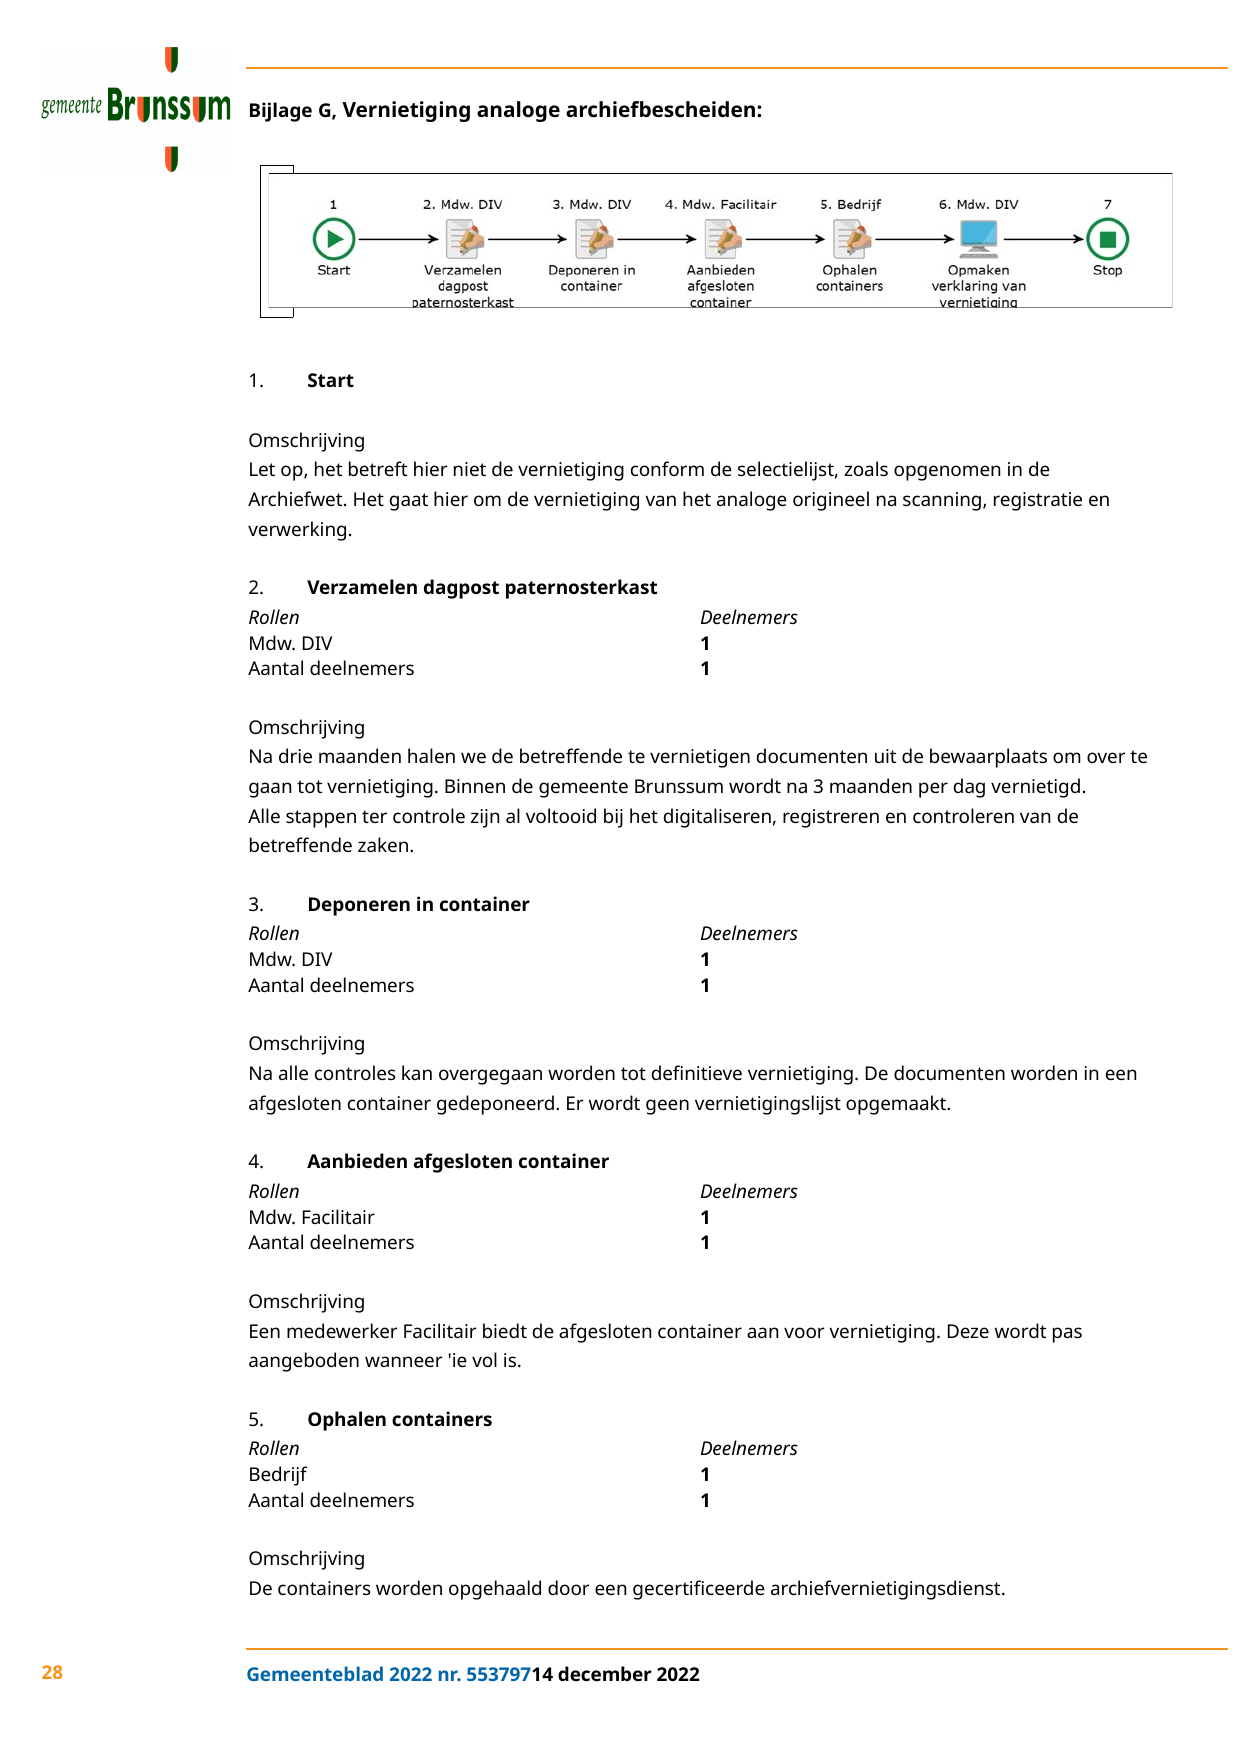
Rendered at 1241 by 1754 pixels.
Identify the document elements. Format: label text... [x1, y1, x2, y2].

text Omschrijving [248, 1031, 1152, 1056]
table_cell 1 [700, 1461, 1152, 1487]
table_cell Aantal deelnemers [248, 655, 700, 681]
text Omschrijving [248, 1288, 1152, 1314]
list Verzamelen dagpost paternosterkast [248, 574, 1152, 600]
table_cell Mdw. DIV [248, 946, 700, 972]
table_header De containers worden opgehaald door een gecertificeerde archiefvernietigingsdienst. [248, 1575, 1152, 1601]
text Bijlage G, Vernietiging analoge archiefbescheiden: [248, 95, 1152, 123]
table_cell 1 [700, 1230, 1152, 1255]
table_cell Aantal deelnemers [248, 972, 700, 998]
text Omschrijving [248, 1546, 1152, 1571]
picture [268, 173, 1173, 308]
table_cell 1 [700, 655, 1152, 681]
list Aanbieden afgesloten container [248, 1148, 1152, 1174]
text Omschrijving [248, 714, 1152, 740]
table_header Rollen [248, 1178, 700, 1204]
table_cell 1 [700, 972, 1152, 998]
list Deponeren in container [248, 891, 1152, 917]
table_header Let op, het betreft hier niet de vernietiging conform de selectielijst, zoals opgenomen in de Archiefwet. Het gaat hier om de vernietiging van het analoge origineel na scanning, registratie en verwerking. [248, 457, 1152, 541]
table_header Rollen [248, 604, 700, 630]
picture [41, 47, 231, 172]
list Ophalen containers [248, 1406, 1152, 1432]
table_header Na drie maanden halen we de betreffende te vernietigen documenten uit de bewaarplaats om over te gaan tot vernietiging. Binnen de gemeente Brunssum wordt na 3 maanden per dag vernietigd. Alle stappen ter controle zijn al voltooid bij het digitaliseren, registreren en controleren van de betreffende zaken. [248, 744, 1152, 858]
list Start [248, 368, 1152, 393]
table_header Deelnemers [700, 1436, 1152, 1461]
text Omschrijving [248, 427, 1152, 453]
table_cell Aantal deelnemers [248, 1487, 700, 1513]
table_header Deelnemers [700, 604, 1152, 630]
table_header Na alle controles kan overgegaan worden tot definitieve vernietiging. De documenten worden in een afgesloten container gedeponeerd. Er wordt geen vernietigingslijst opgemaakt. [248, 1060, 1152, 1116]
table_header Deelnemers [700, 1178, 1152, 1204]
table_cell Mdw. DIV [248, 630, 700, 655]
table_cell Aantal deelnemers [248, 1230, 700, 1255]
table_cell 1 [700, 946, 1152, 972]
table_header Een medewerker Facilitair biedt de afgesloten container aan voor vernietiging. Deze wordt pas aangeboden wanneer 'ie vol is. [248, 1318, 1152, 1373]
table_cell Mdw. Facilitair [248, 1204, 700, 1229]
table_cell 1 [700, 1204, 1152, 1229]
table_header Rollen [248, 1436, 700, 1461]
table_header Deelnemers [700, 921, 1152, 946]
table_header Rollen [248, 921, 700, 946]
table_cell 1 [700, 630, 1152, 655]
table_cell Bedrijf [248, 1461, 700, 1487]
table_cell 1 [700, 1487, 1152, 1513]
